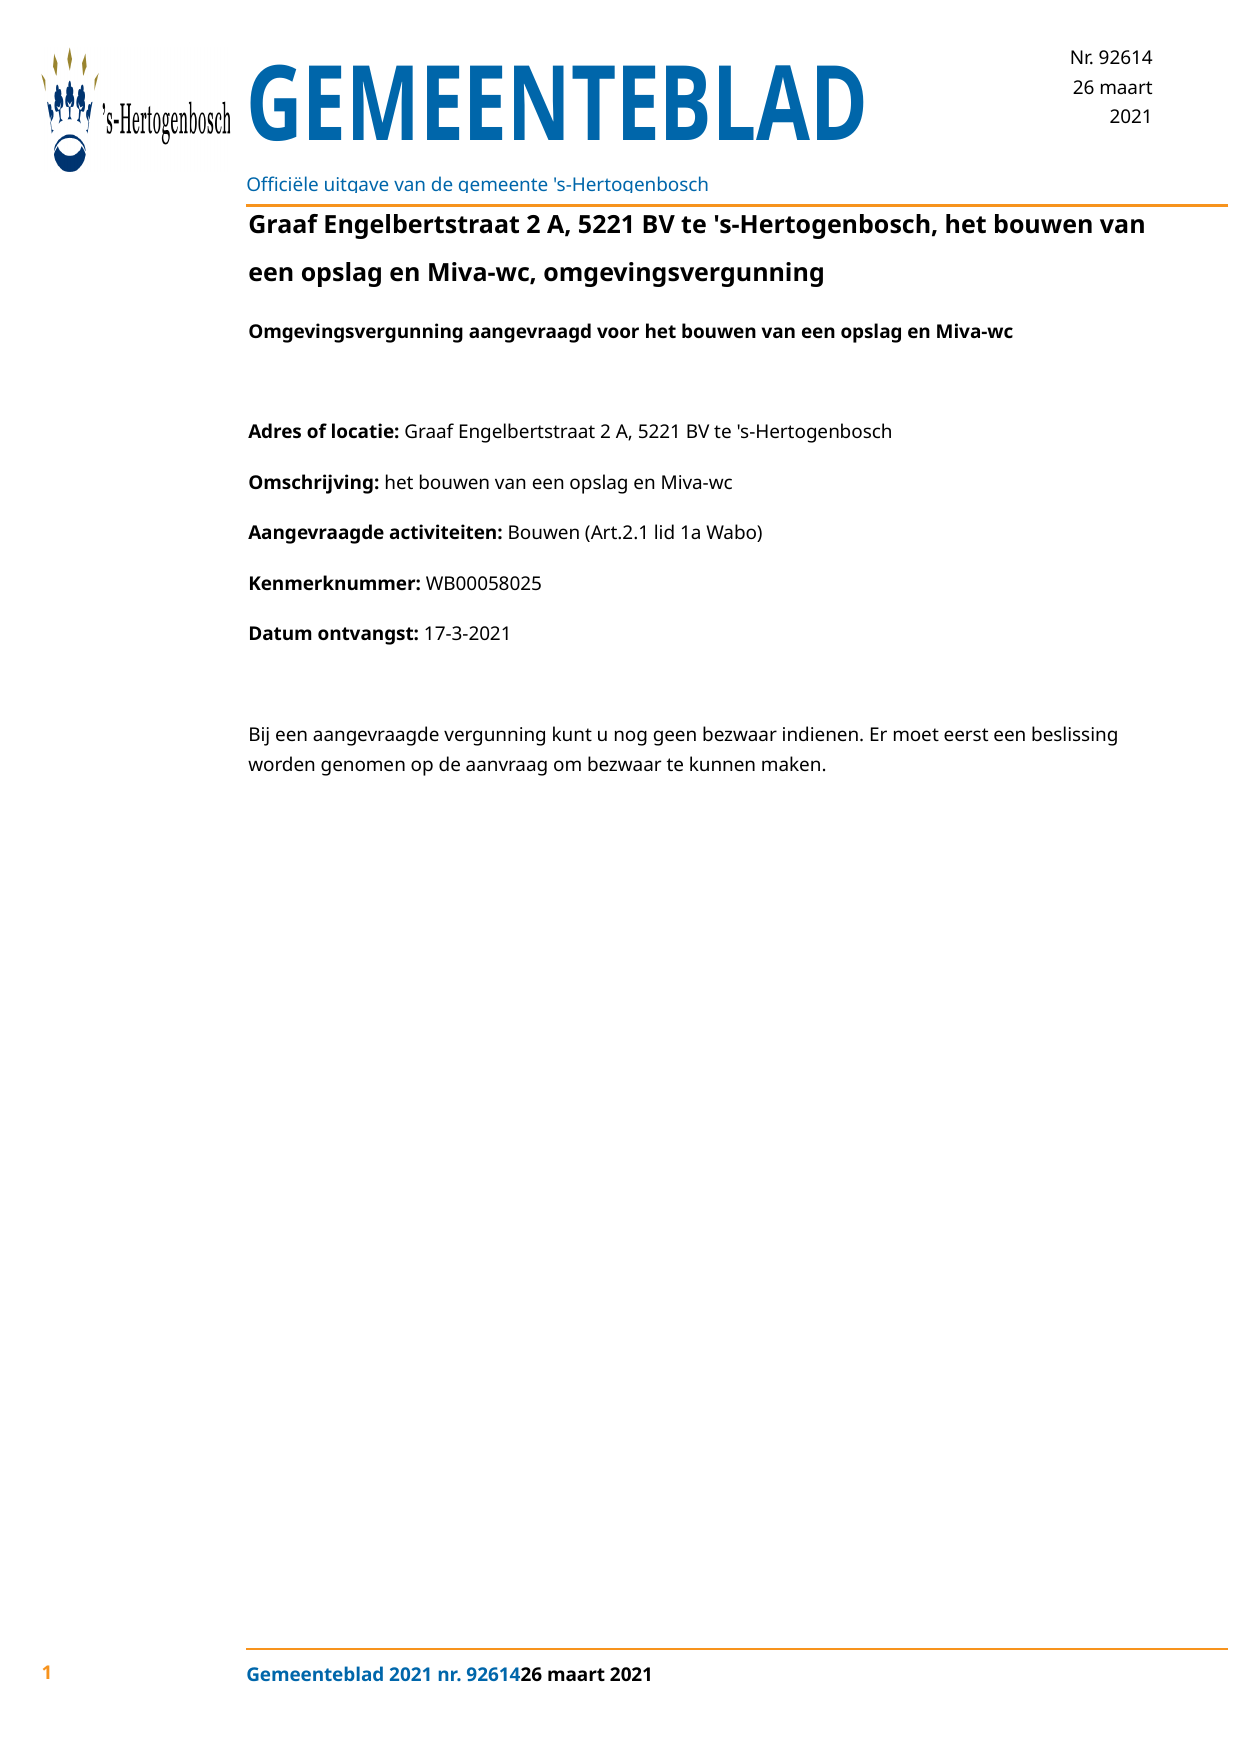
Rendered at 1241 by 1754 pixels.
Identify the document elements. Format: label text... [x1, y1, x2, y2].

text Aangevraagde activiteiten: Bouwen (Art.2.1 lid 1a Wabo) [248, 519, 1152, 545]
picture [41, 47, 231, 172]
text Graaf Engelbertstraat 2 A, 5221 BV te 's-Hertogenbosch, het bouwen van een opslag en Miva-wc, omgevingsvergunning [248, 207, 1152, 288]
text Bij een aangevraagde vergunning kunt u nog geen bezwaar indienen. Er moet eerst een beslissing worden genomen op de aanvraag om bezwaar te kunnen maken. [248, 721, 1152, 777]
text Omgevingsvergunning aangevraagd voor het bouwen van een opslag en Miva-wc [248, 318, 1152, 344]
text Datum ontvangst: 17-3-2021 [248, 620, 1152, 646]
text Adres of locatie: Graaf Engelbertstraat 2 A, 5221 BV te 's-Hertogenbosch [248, 419, 1152, 444]
text Omschrijving: het bouwen van een opslag en Miva-wc [248, 469, 1152, 495]
text Kenmerknummer: WB00058025 [248, 570, 1152, 596]
